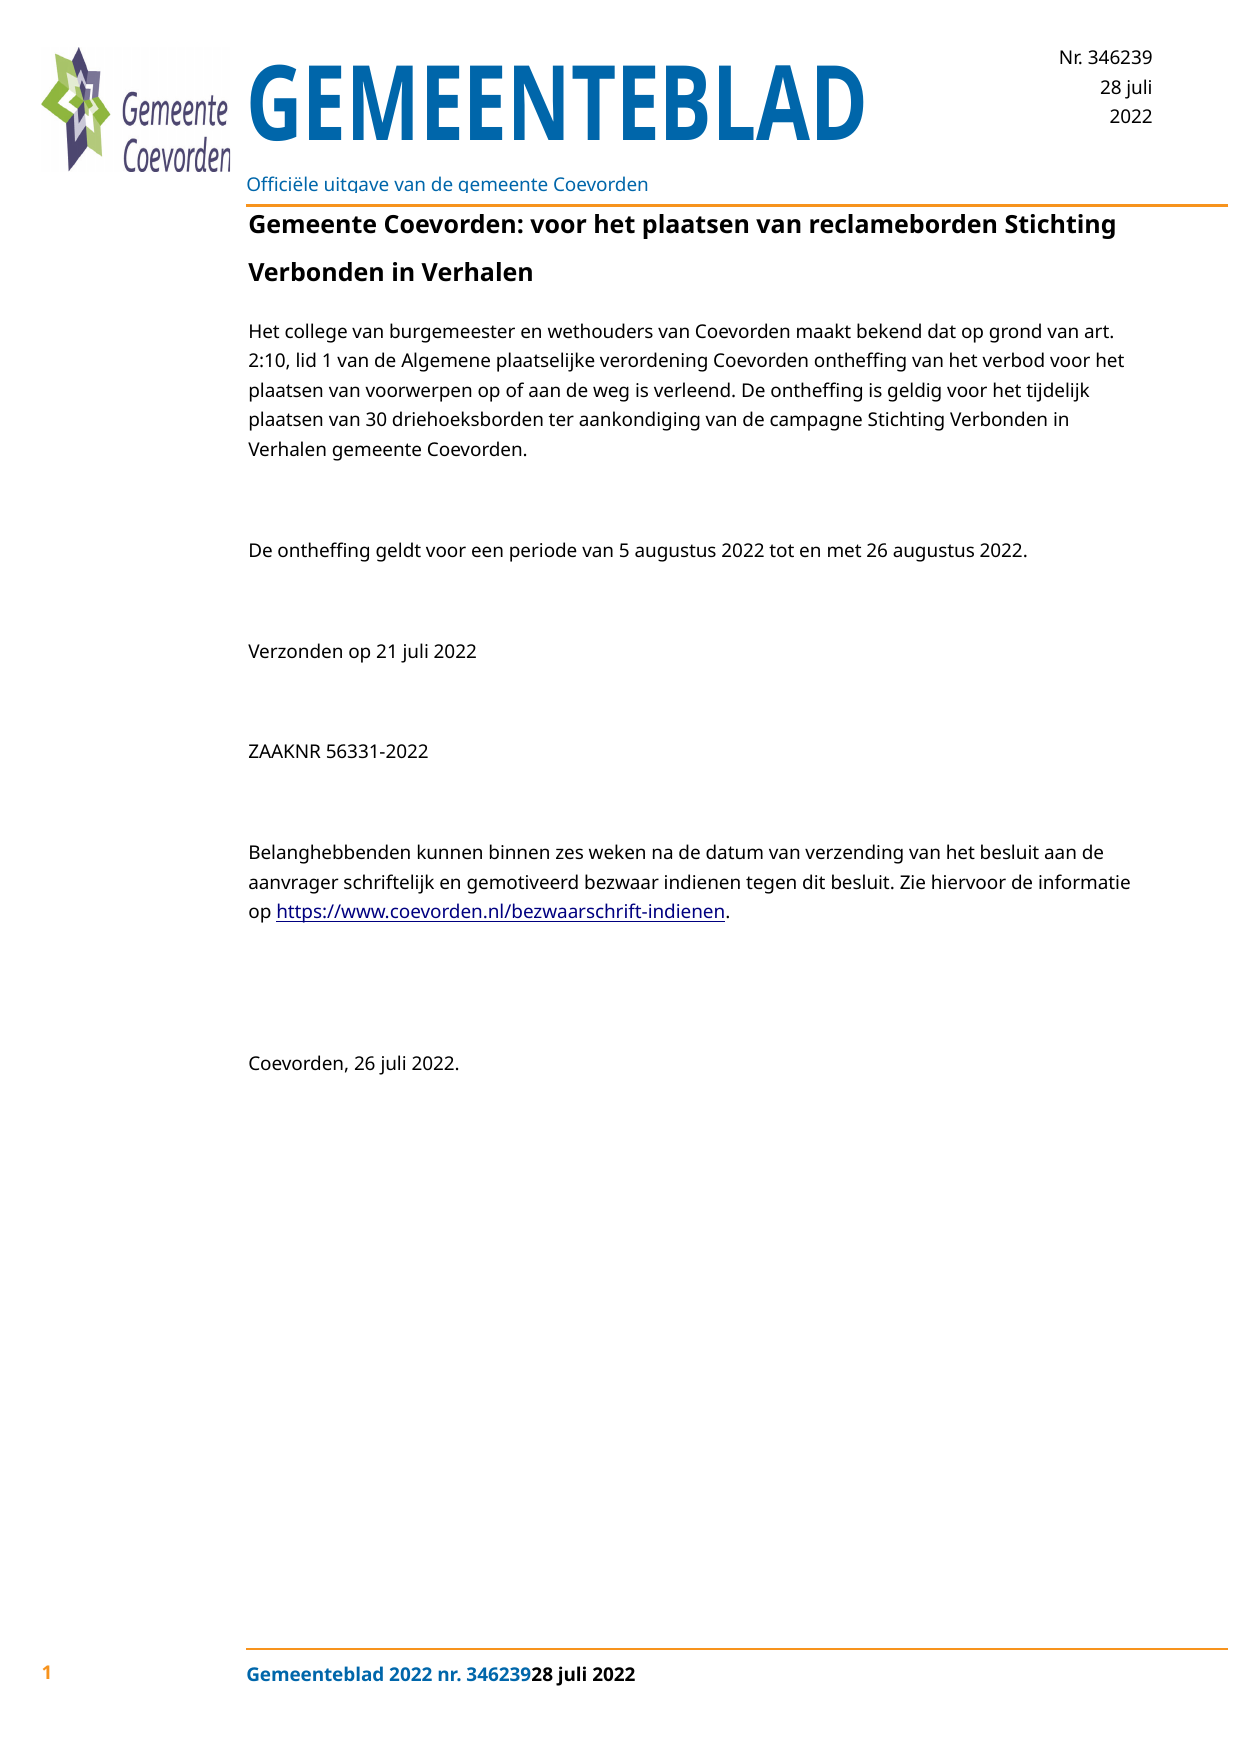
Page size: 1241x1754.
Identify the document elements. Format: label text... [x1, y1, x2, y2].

text Coevorden, 26 juli 2022. [248, 1050, 1152, 1076]
text De ontheffing geldt voor een periode van 5 augustus 2022 tot en met 26 augustus 2022. [248, 537, 1152, 563]
text Verzonden op 21 juli 2022 [248, 638, 1152, 664]
text Belanghebbenden kunnen binnen zes weken na de datum van verzending van het besluit aan de aanvrager schriftelijk en gemotiveerd bezwaar indienen tegen dit besluit. Zie hiervoor de informatie op https://www.coevorden.nl/bezwaarschrift-indienen. [248, 839, 1152, 924]
text ZAAKNR 56331-2022 [248, 739, 1152, 764]
picture [41, 47, 231, 172]
text Gemeente Coevorden: voor het plaatsen van reclameborden Stichting Verbonden in Verhalen [248, 207, 1152, 288]
text Het college van burgemeester en wethouders van Coevorden maakt bekend dat op grond van art. 2:10, lid 1 van de Algemene plaatselijke verordening Coevorden ontheffing van het verbod voor het plaatsen van voorwerpen op of aan de weg is verleend. De ontheffing is geldig voor het tijdelijk plaatsen van 30 driehoeksborden ter aankondiging van de campagne Stichting Verbonden in Verhalen gemeente Coevorden. [248, 318, 1152, 462]
